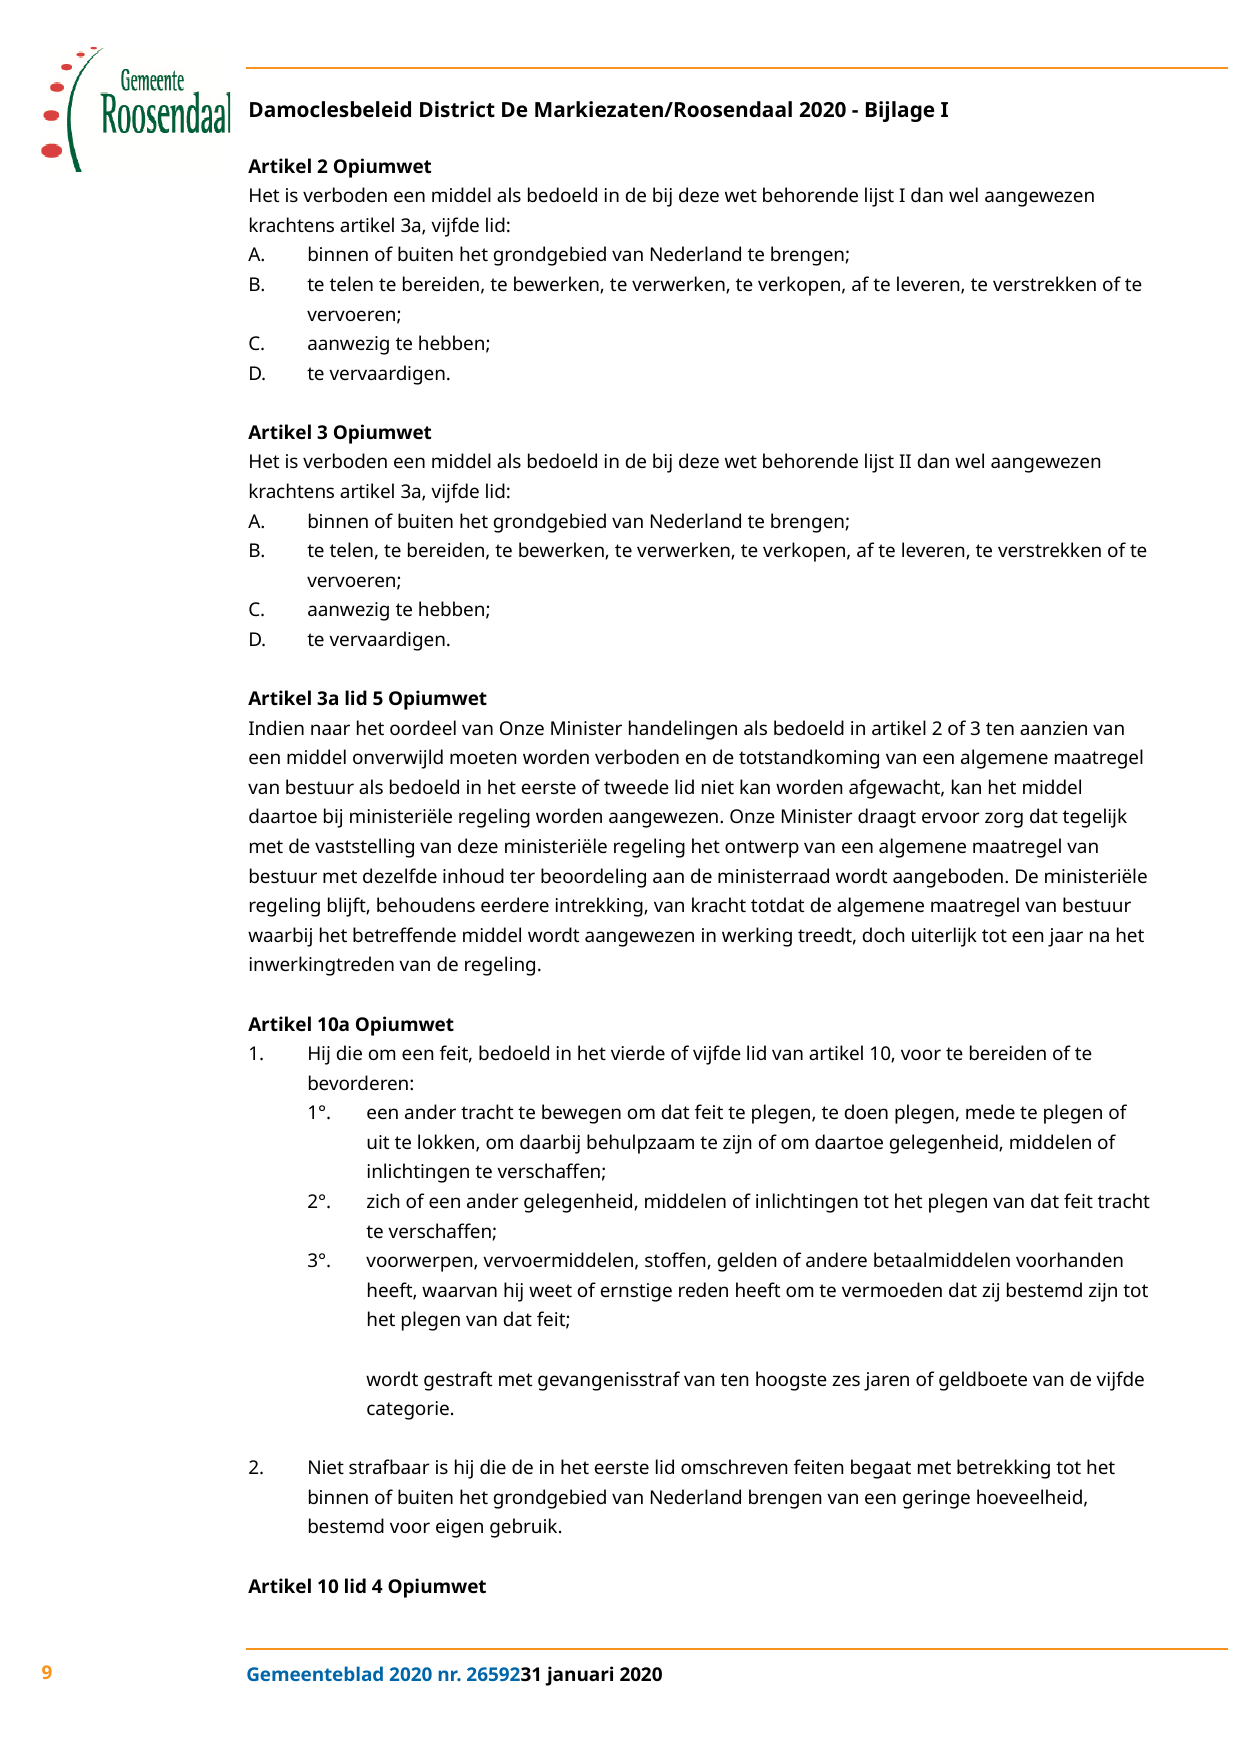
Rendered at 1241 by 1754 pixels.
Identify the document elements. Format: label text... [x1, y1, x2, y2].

text Artikel 3a lid 5 Opiumwet [248, 685, 1152, 711]
text Artikel 10a Opiumwet [248, 1011, 1152, 1037]
list binnen of buiten het grondgebied van Nederland te brengen; [248, 242, 1152, 267]
text Artikel 2 Opiumwet [248, 153, 1152, 179]
text Artikel 3 Opiumwet [248, 419, 1152, 445]
list te vervaardigen. [248, 360, 1152, 386]
list te telen te bereiden, te bewerken, te verwerken, te verkopen, af te leveren, te verstrekken of te vervoeren; [248, 271, 1152, 327]
list voorwerpen, vervoermiddelen, stoffen, gelden of andere betaalmiddelen voorhanden heeft, waarvan hij weet of ernstige reden heeft om te vermoeden dat zij bestemd zijn tot het plegen van dat feit; [307, 1247, 1152, 1332]
text Indien naar het oordeel van Onze Minister handelingen als bedoeld in artikel 2 of 3 ten aanzien van een middel onverwijld moeten worden verboden en de totstandkoming van een algemene maatregel van bestuur als bedoeld in het eerste of tweede lid niet kan worden afgewacht, kan het middel daartoe bij ministeriële regeling worden aangewezen. Onze Minister draagt ervoor zorg dat tegelijk met de vaststelling van deze ministeriële regeling het ontwerp van een algemene maatregel van bestuur met dezelfde inhoud ter beoordeling aan de ministerraad wordt aangeboden. De ministeriële regeling blijft, behoudens eerdere intrekking, van kracht totdat de algemene maatregel van bestuur waarbij het betreffende middel wordt aangewezen in werking treedt, doch uiterlijk tot een jaar na het inwerkingtreden van de regeling. [248, 715, 1152, 977]
text Het is verboden een middel als bedoeld in de bij deze wet behorende lijst II dan wel aangewezen krachtens artikel 3a, vijfde lid: [248, 449, 1152, 504]
text Damoclesbeleid District De Markiezaten/Roosendaal 2020 - Bijlage I [248, 95, 1152, 123]
list wordt gestraft met gevangenisstraf van ten hoogste zes jaren of geldboete van de vijfde categorie. [307, 1366, 1152, 1421]
list te vervaardigen. [248, 626, 1152, 652]
list zich of een ander gelegenheid, middelen of inlichtingen tot het plegen van dat feit tracht te verschaffen; [307, 1188, 1152, 1244]
list aanwezig te hebben; [248, 330, 1152, 356]
picture [41, 47, 231, 172]
list te telen, te bereiden, te bewerken, te verwerken, te verkopen, af te leveren, te verstrekken of te vervoeren; [248, 537, 1152, 593]
text Het is verboden een middel als bedoeld in de bij deze wet behorende lijst I dan wel aangewezen krachtens artikel 3a, vijfde lid: [248, 182, 1152, 238]
list Hij die om een feit, bedoeld in het vierde of vijfde lid van artikel 10, voor te bereiden of te bevorderen: [248, 1040, 1152, 1096]
list aanwezig te hebben; [248, 597, 1152, 622]
list Niet strafbaar is hij die de in het eerste lid omschreven feiten begaat met betrekking tot het binnen of buiten het grondgebied van Nederland brengen van een geringe hoeveelheid, bestemd voor eigen gebruik. [248, 1454, 1152, 1539]
text Artikel 10 lid 4 Opiumwet [248, 1573, 1152, 1599]
list binnen of buiten het grondgebied van Nederland te brengen; [248, 508, 1152, 534]
list een ander tracht te bewegen om dat feit te plegen, te doen plegen, mede te plegen of uit te lokken, om daarbij behulpzaam te zijn of om daartoe gelegenheid, middelen of inlichtingen te verschaffen; [307, 1099, 1152, 1184]
